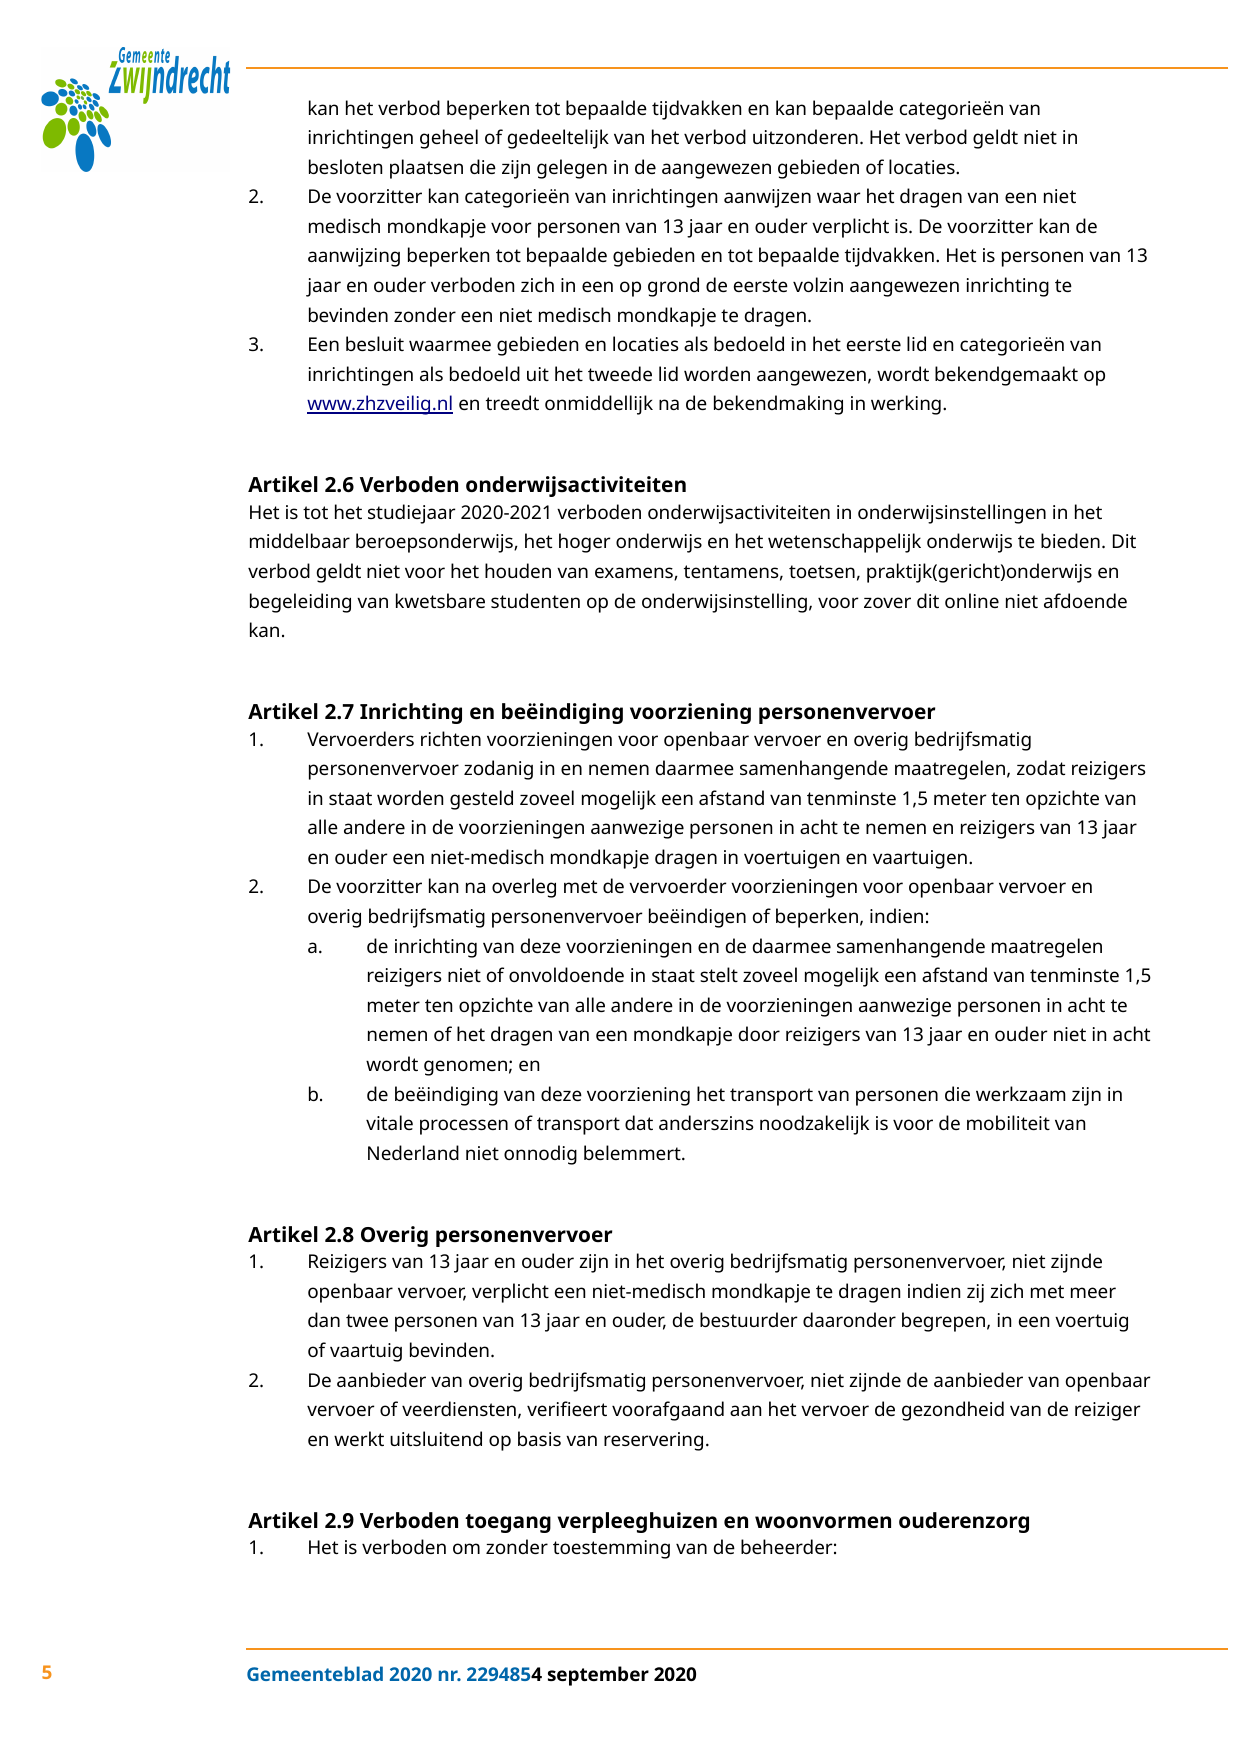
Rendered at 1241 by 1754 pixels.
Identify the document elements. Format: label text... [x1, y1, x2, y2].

text Artikel 2.8 Overig personenvervoer [248, 1220, 1152, 1248]
list Vervoerders richten voorzieningen voor openbaar vervoer en overig bedrijfsmatig personenvervoer zodanig in en nemen daarmee samenhangende maatregelen, zodat reizigers in staat worden gesteld zoveel mogelijk een afstand van tenminste 1,5 meter ten opzichte van alle andere in de voorzieningen aanwezige personen in acht te nemen en reizigers van 13 jaar en ouder een niet-medisch mondkapje dragen in voertuigen en vaartuigen. [248, 726, 1152, 870]
text Het is tot het studiejaar 2020-2021 verboden onderwijsactiviteiten in onderwijsinstellingen in het middelbaar beroepsonderwijs, het hoger onderwijs en het wetenschappelijk onderwijs te bieden. Dit verbod geldt niet voor het houden van examens, tentamens, toetsen, praktijk(gericht)onderwijs en begeleiding van kwetsbare studenten op de onderwijsinstelling, voor zover dit online niet afdoende kan. [248, 499, 1152, 643]
text Artikel 2.6 Verboden onderwijsactiviteiten [248, 471, 1152, 499]
list de inrichting van deze voorzieningen en de daarmee samenhangende maatregelen reizigers niet of onvoldoende in staat stelt zoveel mogelijk een afstand van tenminste 1,5 meter ten opzichte van alle andere in de voorzieningen aanwezige personen in acht te nemen of het dragen van een mondkapje door reizigers van 13 jaar en ouder niet in acht wordt genomen; en [307, 933, 1152, 1077]
picture [41, 47, 231, 172]
list Een besluit waarmee gebieden en locaties als bedoeld in het eerste lid en categorieën van inrichtingen als bedoeld uit het tweede lid worden aangewezen, wordt bekendgemaakt op www.zhzveilig.nl en treedt onmiddellijk na de bekendmaking in werking. [248, 331, 1152, 416]
text Artikel 2.7 Inrichting en beëindiging voorziening personenvervoer [248, 697, 1152, 726]
text Artikel 2.9 Verboden toegang verpleeghuizen en woonvormen ouderenzorg [248, 1506, 1152, 1534]
list De voorzitter kan na overleg met de vervoerder voorzieningen voor openbaar vervoer en overig bedrijfsmatig personenvervoer beëindigen of beperken, indien: [248, 874, 1152, 929]
list kan het verbod beperken tot bepaalde tijdvakken en kan bepaalde categorieën van inrichtingen geheel of gedeeltelijk van het verbod uitzonderen. Het verbod geldt niet in besloten plaatsen die zijn gelegen in de aangewezen gebieden of locaties. [248, 95, 1152, 180]
list De voorzitter kan categorieën van inrichtingen aanwijzen waar het dragen van een niet medisch mondkapje voor personen van 13 jaar en ouder verplicht is. De voorzitter kan de aanwijzing beperken tot bepaalde gebieden en tot bepaalde tijdvakken. Het is personen van 13 jaar en ouder verboden zich in een op grond de eerste volzin aangewezen inrichting te bevinden zonder een niet medisch mondkapje te dragen. [248, 183, 1152, 328]
list De aanbieder van overig bedrijfsmatig personenvervoer, niet zijnde de aanbieder van openbaar vervoer of veerdiensten, verifieert voorafgaand aan het vervoer de gezondheid van de reiziger en werkt uitsluitend op basis van reservering. [248, 1367, 1152, 1452]
list Het is verboden om zonder toestemming van de beheerder: [248, 1534, 1152, 1560]
list de beëindiging van deze voorziening het transport van personen die werkzaam zijn in vitale processen of transport dat anderszins noodzakelijk is voor de mobiliteit van Nederland niet onnodig belemmert. [307, 1081, 1152, 1166]
list Reizigers van 13 jaar en ouder zijn in het overig bedrijfsmatig personenvervoer, niet zijnde openbaar vervoer, verplicht een niet-medisch mondkapje te dragen indien zij zich met meer dan twee personen van 13 jaar en ouder, de bestuurder daaronder begrepen, in een voertuig of vaartuig bevinden. [248, 1248, 1152, 1363]
